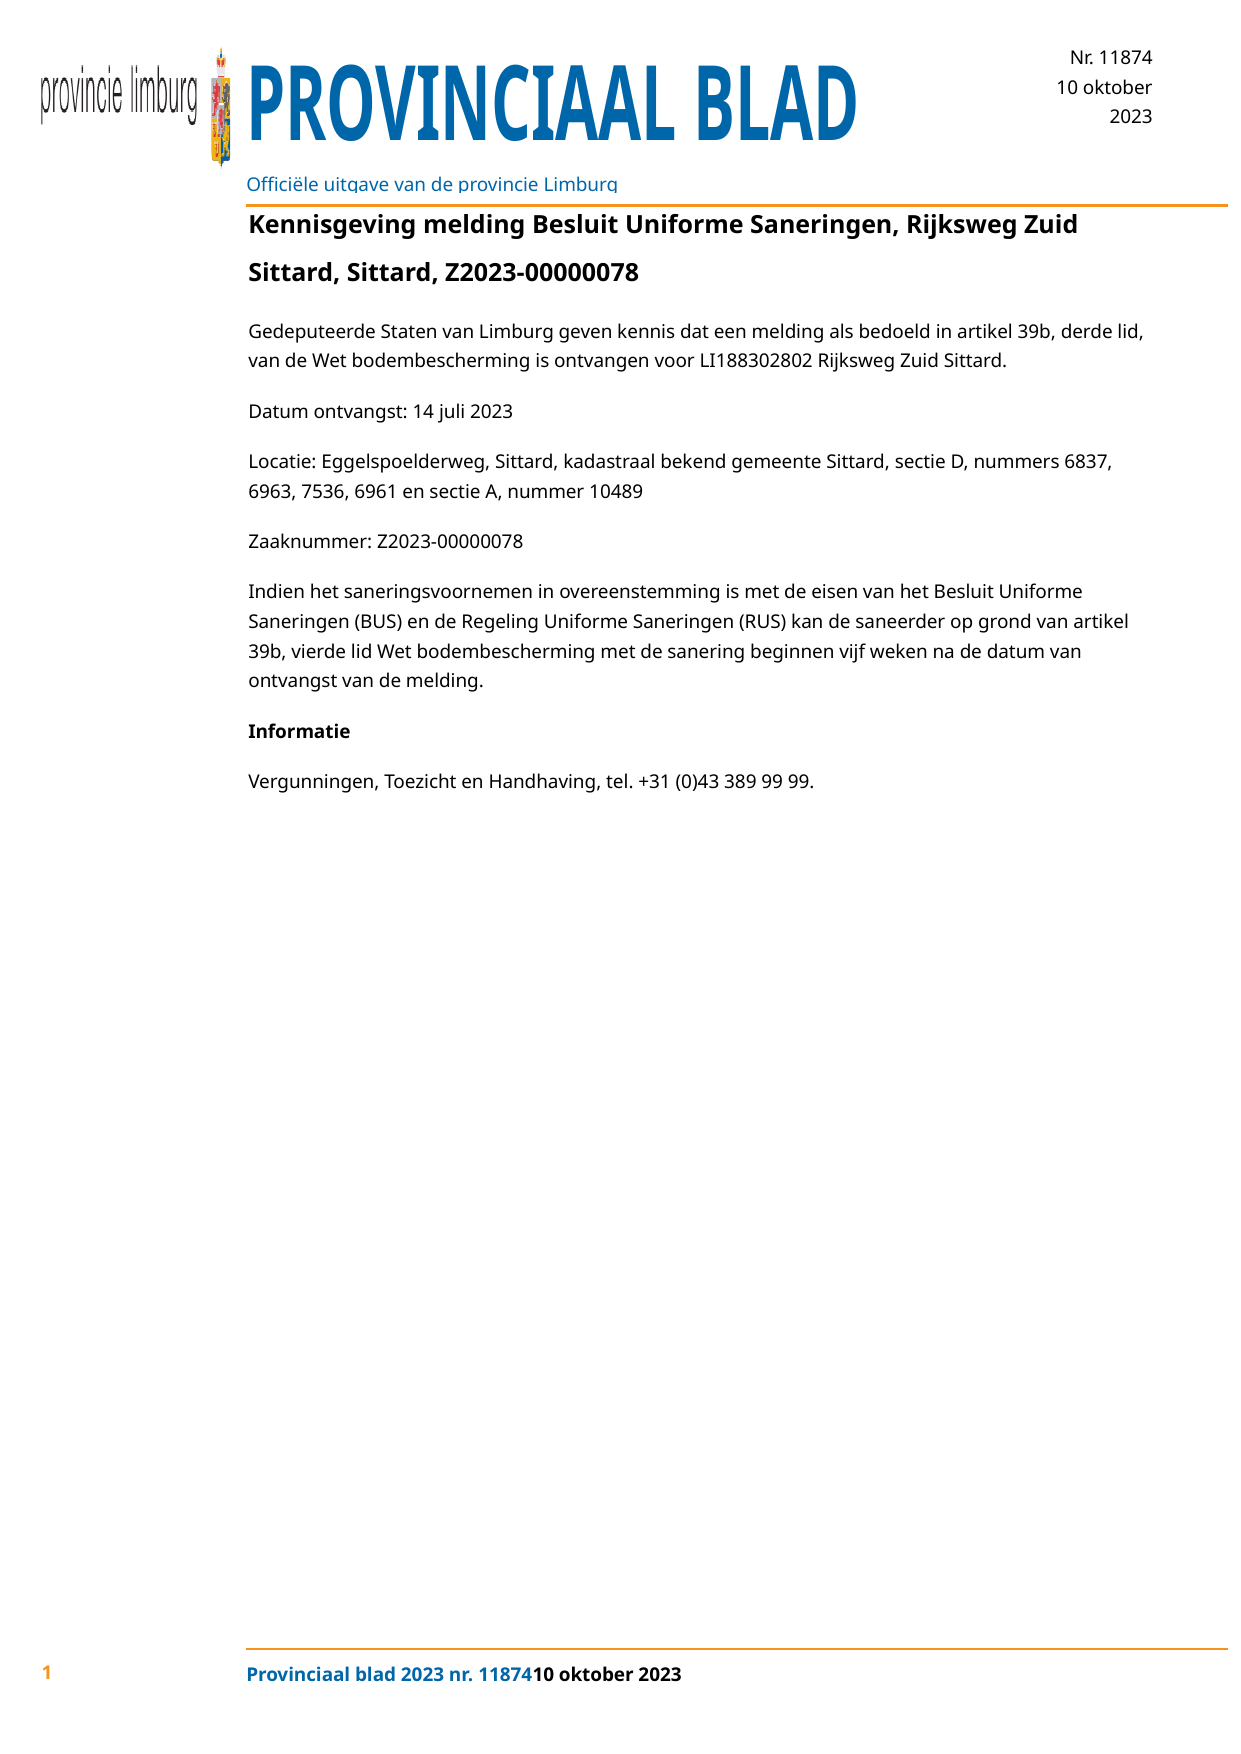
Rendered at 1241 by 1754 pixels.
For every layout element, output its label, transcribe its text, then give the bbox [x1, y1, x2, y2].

text Zaaknummer: Z2023-00000078 [248, 528, 1152, 554]
text Informatie [248, 718, 1152, 744]
text Locatie: Eggelspoelderweg, Sittard, kadastraal bekend gemeente Sittard, sectie D, nummers 6837, 6963, 7536, 6961 en sectie A, nummer 10489 [248, 448, 1152, 504]
text Vergunningen, Toezicht en Handhaving, tel. +31 (0)43 389 99 99. [248, 768, 1152, 794]
picture [41, 47, 231, 172]
text Gedeputeerde Staten van Limburg geven kennis dat een melding als bedoeld in artikel 39b, derde lid, van de Wet bodembescherming is ontvangen voor LI188302802 Rijksweg Zuid Sittard. [248, 318, 1152, 373]
text Kennisgeving melding Besluit Uniforme Saneringen, Rijksweg Zuid Sittard, Sittard, Z2023-00000078 [248, 207, 1152, 288]
text Indien het saneringsvoornemen in overeenstemming is met de eisen van het Besluit Uniforme Saneringen (BUS) en de Regeling Uniforme Saneringen (RUS) kan de saneerder op grond van artikel 39b, vierde lid Wet bodembescherming met de sanering beginnen vijf weken na de datum van ontvangst van de melding. [248, 579, 1152, 693]
text Datum ontvangst: 14 juli 2023 [248, 398, 1152, 424]
